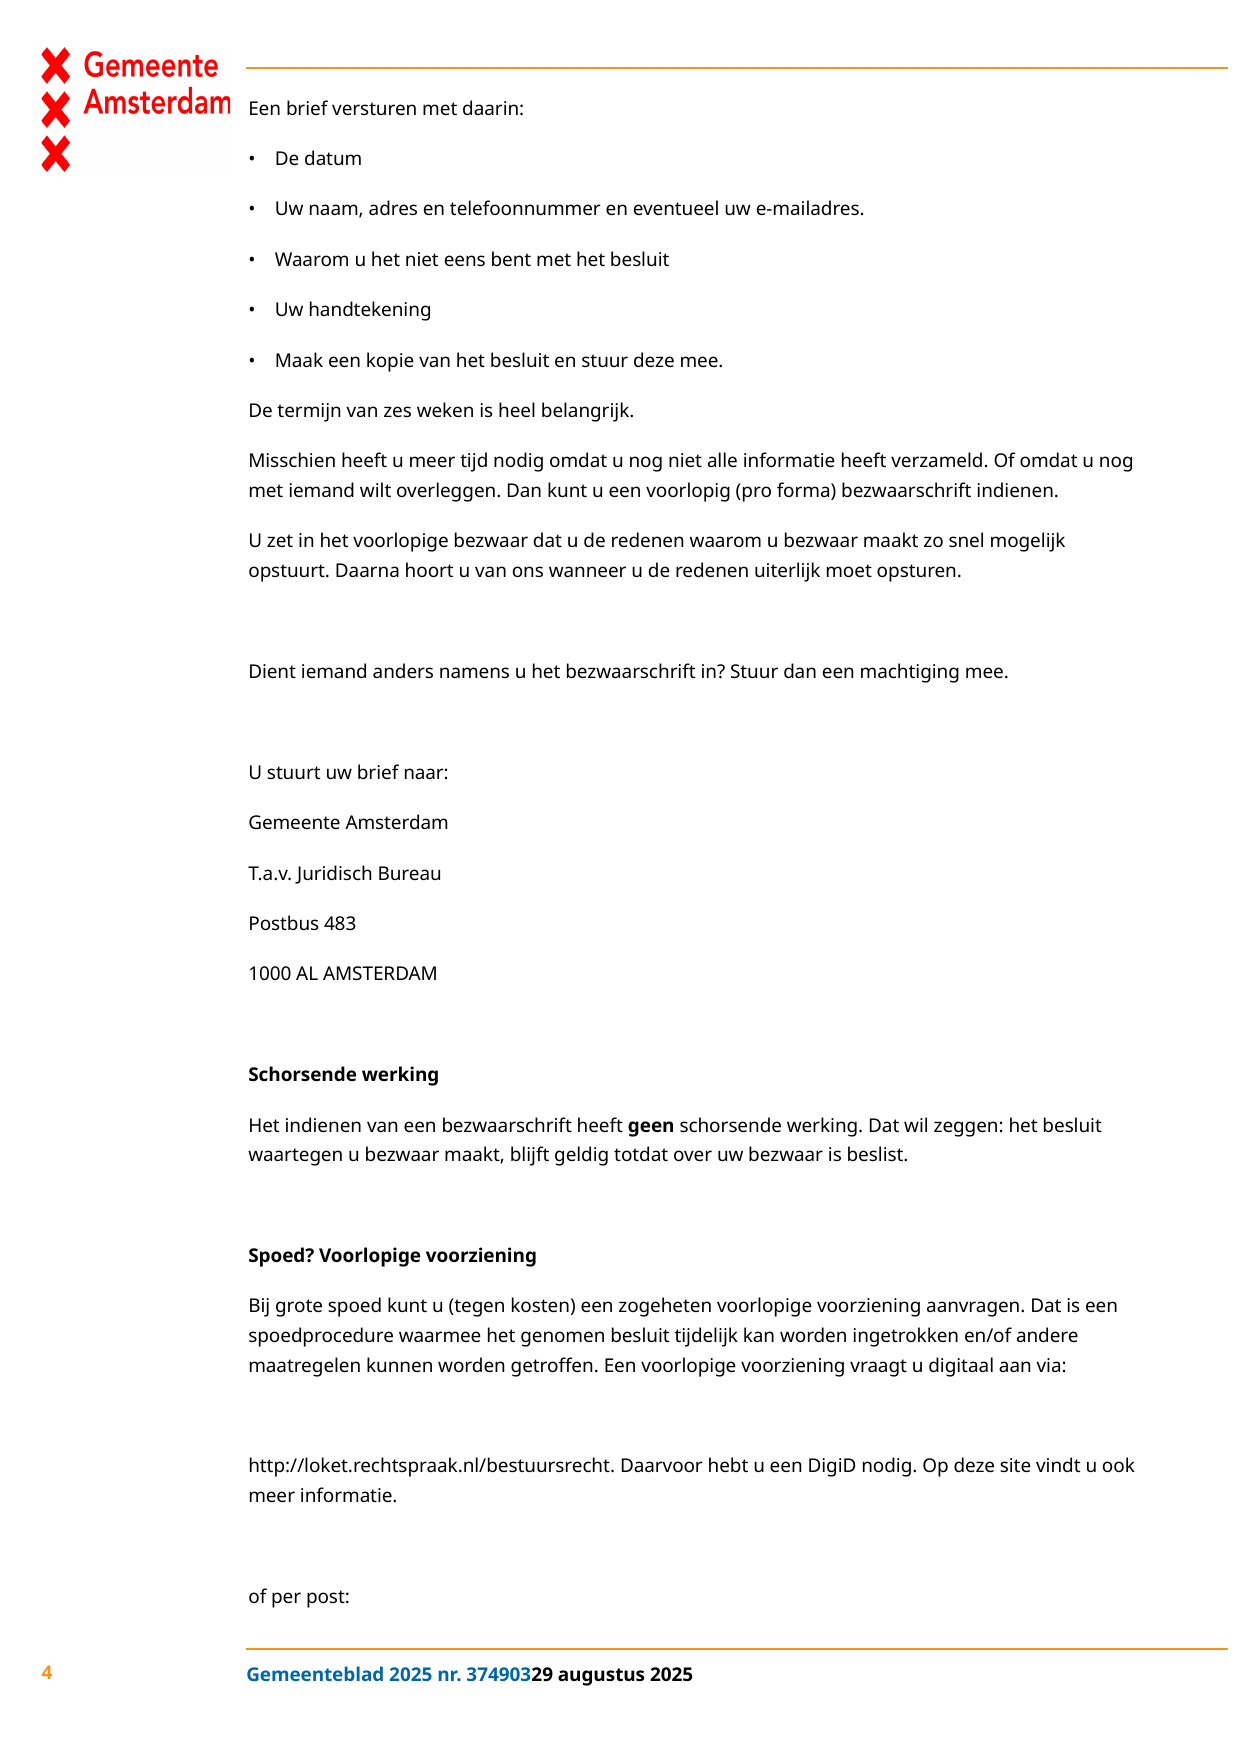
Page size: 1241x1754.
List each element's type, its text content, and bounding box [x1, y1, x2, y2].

text De termijn van zes weken is heel belangrijk. [248, 397, 1152, 423]
text of per post: [248, 1583, 1152, 1609]
text • De datum [248, 145, 1152, 171]
text Gemeente Amsterdam [248, 809, 1152, 835]
text • Uw naam, adres en telefoonnummer en eventueel uw e-mailadres. [248, 196, 1152, 221]
text Postbus 483 [248, 910, 1152, 936]
text 1000 AL AMSTERDAM [248, 961, 1152, 986]
picture [41, 47, 231, 172]
text U stuurt uw brief naar: [248, 759, 1152, 785]
text Misschien heeft u meer tijd nodig omdat u nog niet alle informatie heeft verzameld. Of omdat u nog met iemand wilt overleggen. Dan kunt u een voorlopig (pro forma) bezwaarschrift indienen. [248, 448, 1152, 503]
text U zet in het voorlopige bezwaar dat u de redenen waarom u bezwaar maakt zo snel mogelijk opstuurt. Daarna hoort u van ons wanneer u de redenen uiterlijk moet opsturen. [248, 528, 1152, 583]
text http://loket.rechtspraak.nl/bestuursrecht. Daarvoor hebt u een DigiD nodig. Op deze site vindt u ook meer informatie. [248, 1453, 1152, 1508]
text T.a.v. Juridisch Bureau [248, 860, 1152, 886]
text Het indienen van een bezwaarschrift heeft geen schorsende werking. Dat wil zeggen: het besluit waartegen u bezwaar maakt, blijft geldig totdat over uw bezwaar is beslist. [248, 1112, 1152, 1167]
text Een brief versturen met daarin: [248, 95, 1152, 121]
text Schorsende werking [248, 1061, 1152, 1087]
text • Uw handtekening [248, 296, 1152, 322]
text Dient iemand anders namens u het bezwaarschrift in? Stuur dan een machtiging mee. [248, 658, 1152, 684]
text • Maak een kopie van het besluit en stuur deze mee. [248, 347, 1152, 373]
text • Waarom u het niet eens bent met het besluit [248, 246, 1152, 272]
text Bij grote spoed kunt u (tegen kosten) een zogeheten voorlopige voorziening aanvragen. Dat is een spoedprocedure waarmee het genomen besluit tijdelijk kan worden ingetrokken en/of andere maatregelen kunnen worden getroffen. Een voorlopige voorziening vraagt u digitaal aan via: [248, 1293, 1152, 1378]
text Spoed? Voorlopige voorziening [248, 1242, 1152, 1268]
